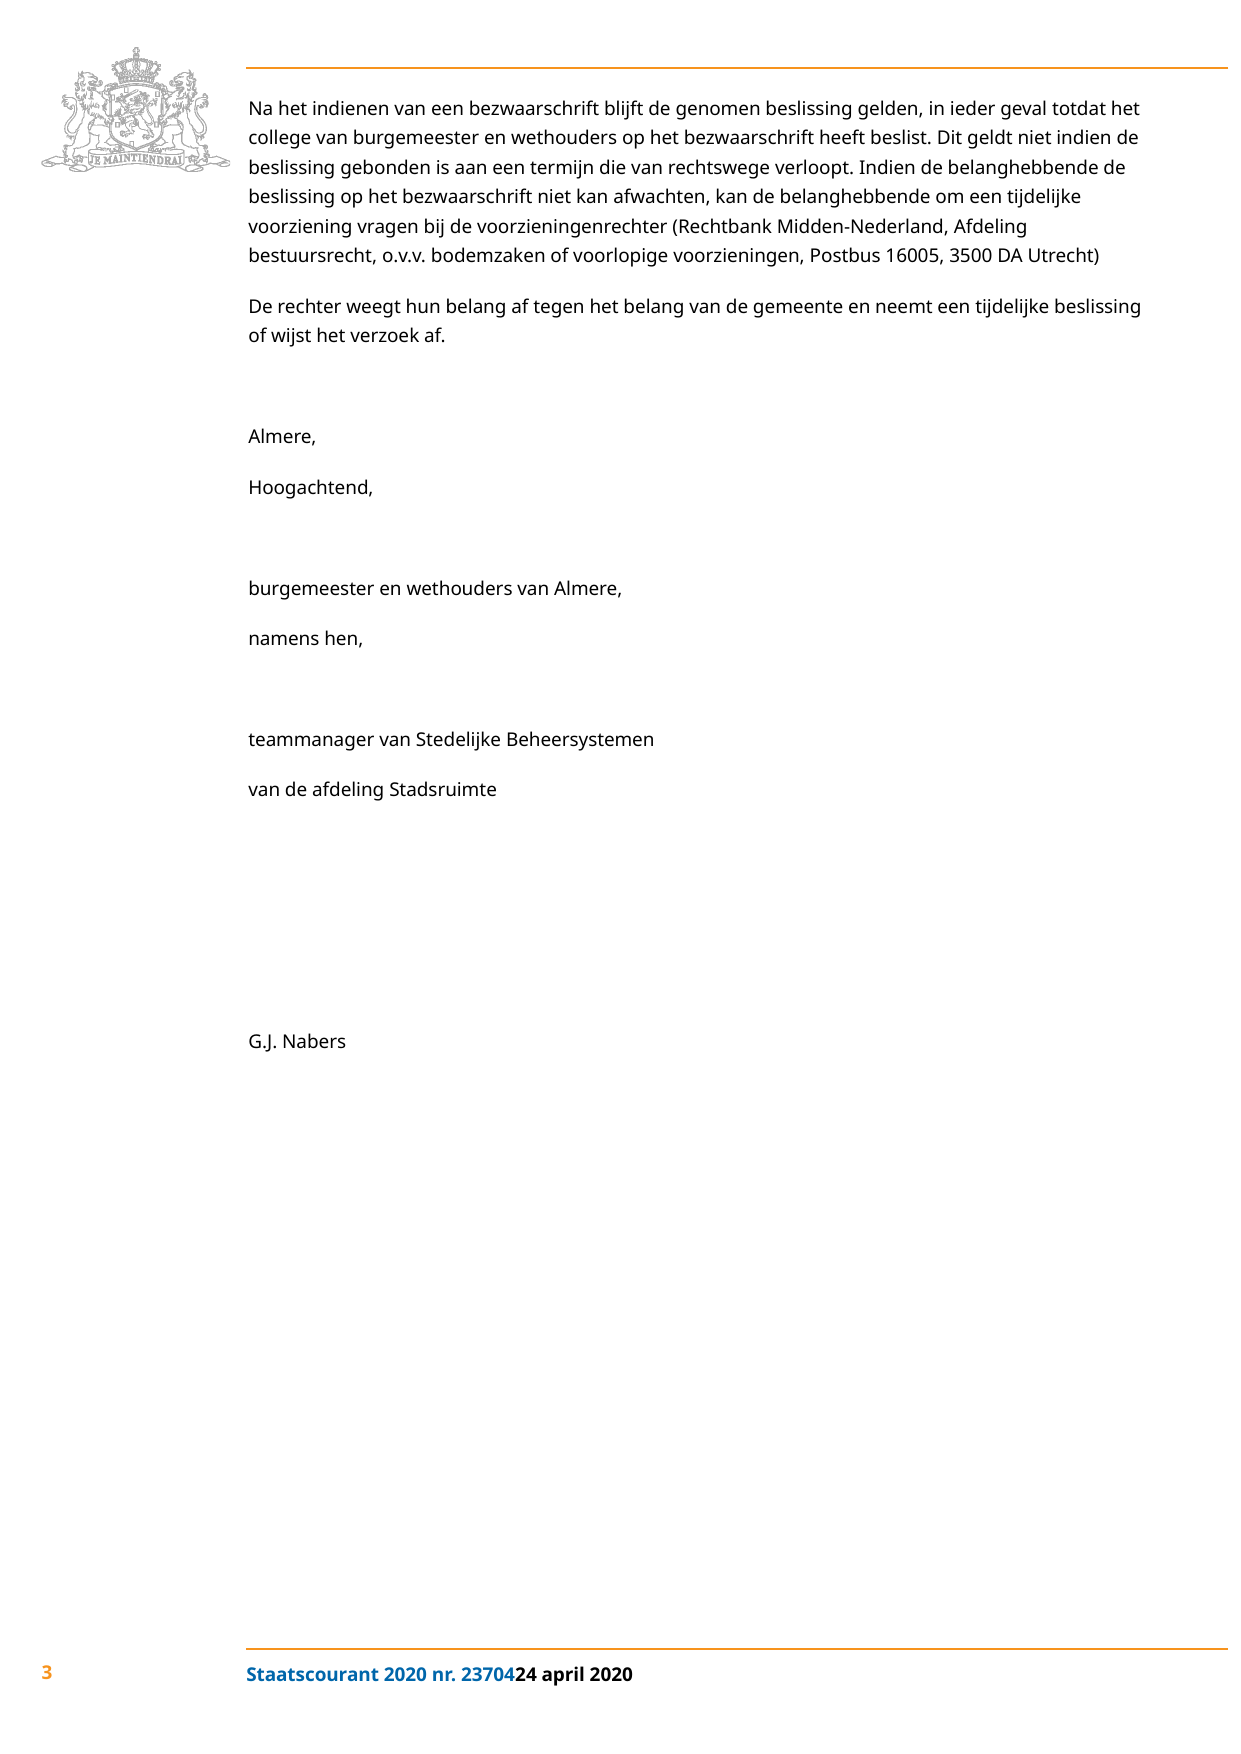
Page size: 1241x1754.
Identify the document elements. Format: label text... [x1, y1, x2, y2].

picture [41, 47, 231, 172]
text De rechter weegt hun belang af tegen het belang van de gemeente en neemt een tijdelijke beslissing of wijst het verzoek af. [248, 293, 1152, 348]
text teammanager van Stedelijke Beheersystemen [248, 726, 1152, 752]
text Almere, [248, 423, 1152, 449]
text namens hen, [248, 625, 1152, 651]
text Na het indienen van een bezwaarschrift blijft de genomen beslissing gelden, in ieder geval totdat het college van burgemeester en wethouders op het bezwaarschrift heeft beslist. Dit geldt niet indien de beslissing gebonden is aan een termijn die van rechtswege verloopt. Indien de belanghebbende de beslissing op het bezwaarschrift niet kan afwachten, kan de belanghebbende om een tijdelijke voorziening vragen bij de voorzieningenrechter (Rechtbank Midden-Nederland, Afdeling bestuursrecht, o.v.v. bodemzaken of voorlopige voorzieningen, Postbus 16005, 3500 DA Utrecht) [248, 95, 1152, 268]
text van de afdeling Stadsruimte [248, 776, 1152, 802]
text Hoogachtend, [248, 474, 1152, 500]
text G.J. Nabers [248, 1028, 1152, 1054]
text burgemeester en wethouders van Almere, [248, 575, 1152, 601]
